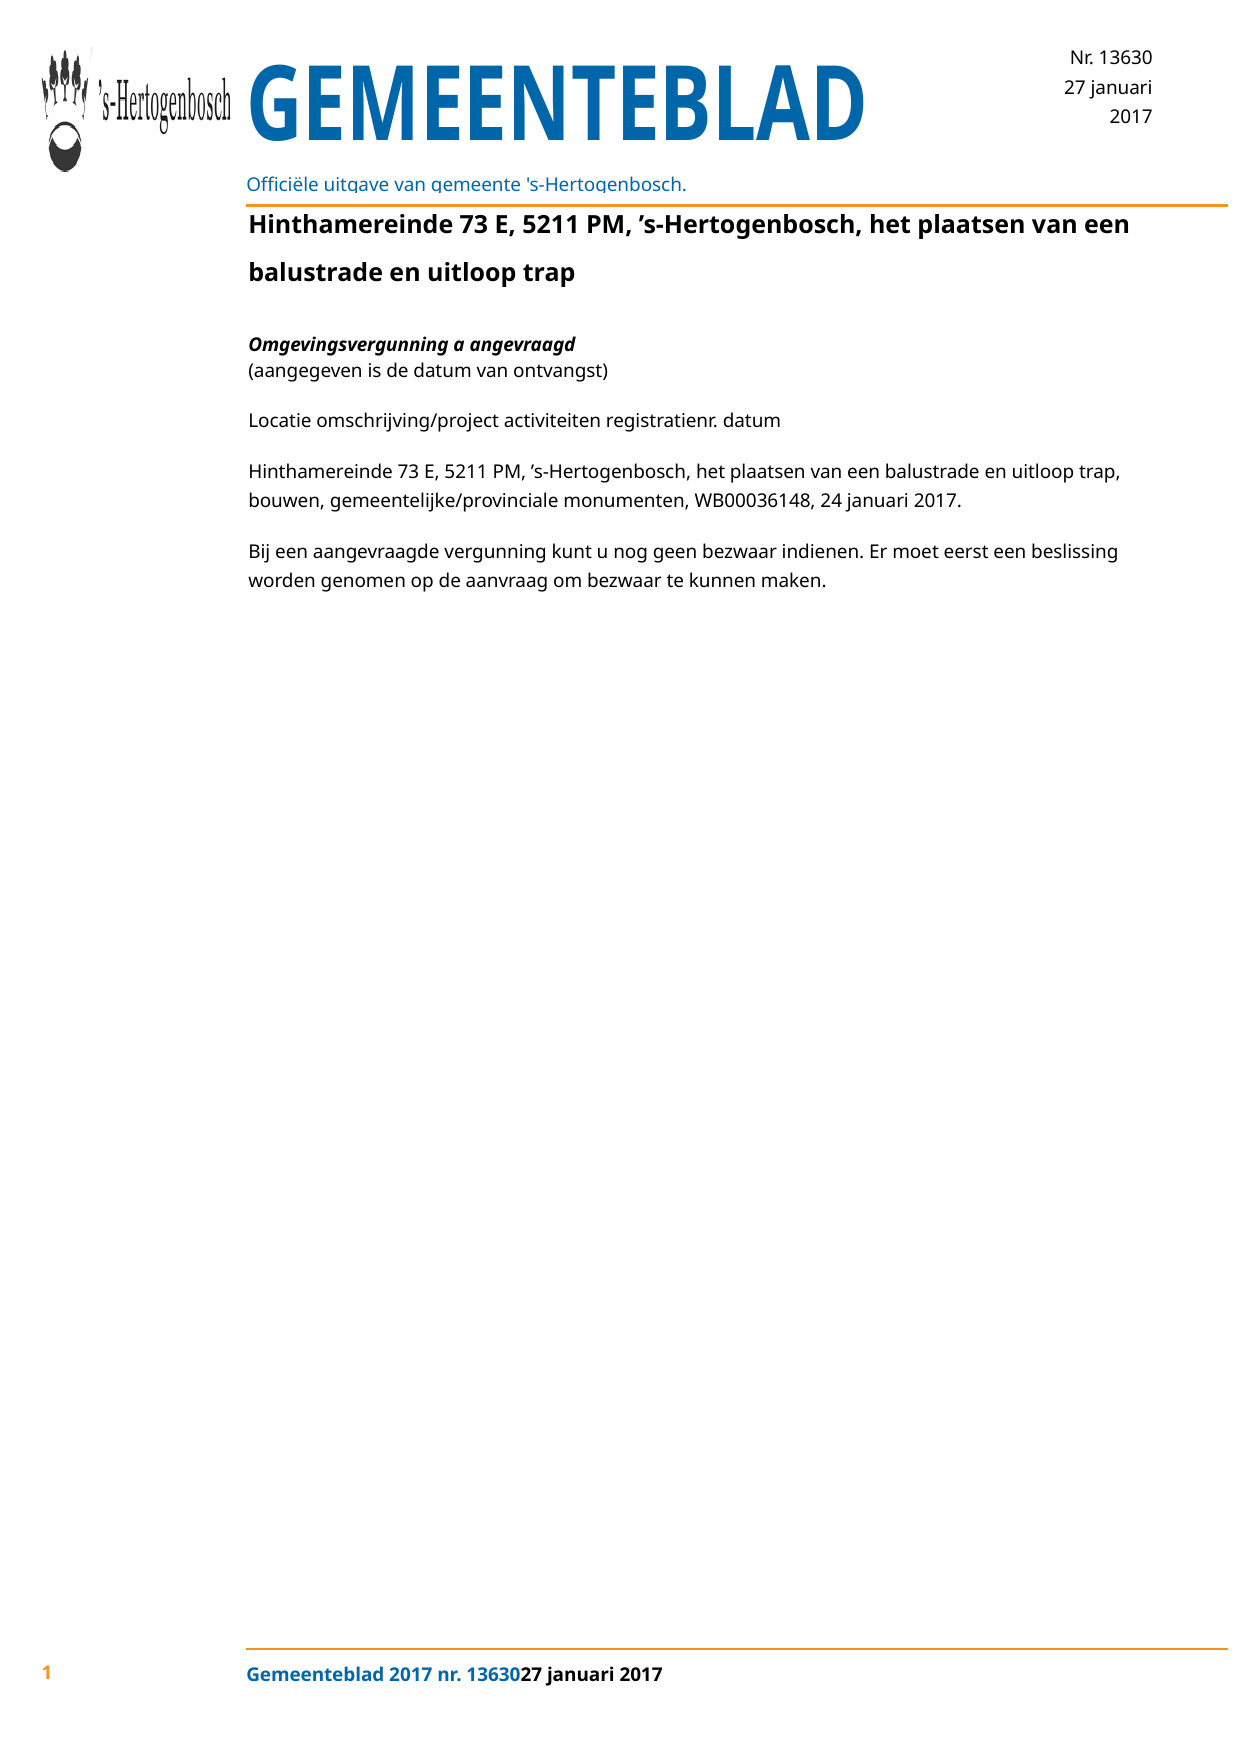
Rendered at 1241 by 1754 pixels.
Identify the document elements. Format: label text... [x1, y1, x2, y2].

text Locatie omschrijving/project activiteiten registratienr. datum [248, 408, 1152, 433]
text Omgevingsvergunning a angevraagd [248, 331, 1152, 357]
text Hinthamereinde 73 E, 5211 PM, ’s-Hertogenbosch, het plaatsen van een balustrade en uitloop trap, bouwen, gemeentelijke/provinciale monumenten, WB00036148, 24 januari 2017. [248, 458, 1152, 513]
picture [41, 47, 231, 172]
text Bij een aangevraagde vergunning kunt u nog geen bezwaar indienen. Er moet eerst een beslissing worden genomen op de aanvraag om bezwaar te kunnen maken. [248, 538, 1152, 593]
text (aangegeven is de datum van ontvangst) [248, 357, 1152, 383]
text Hinthamereinde 73 E, 5211 PM, ’s-Hertogenbosch, het plaatsen van een balustrade en uitloop trap [248, 207, 1152, 288]
